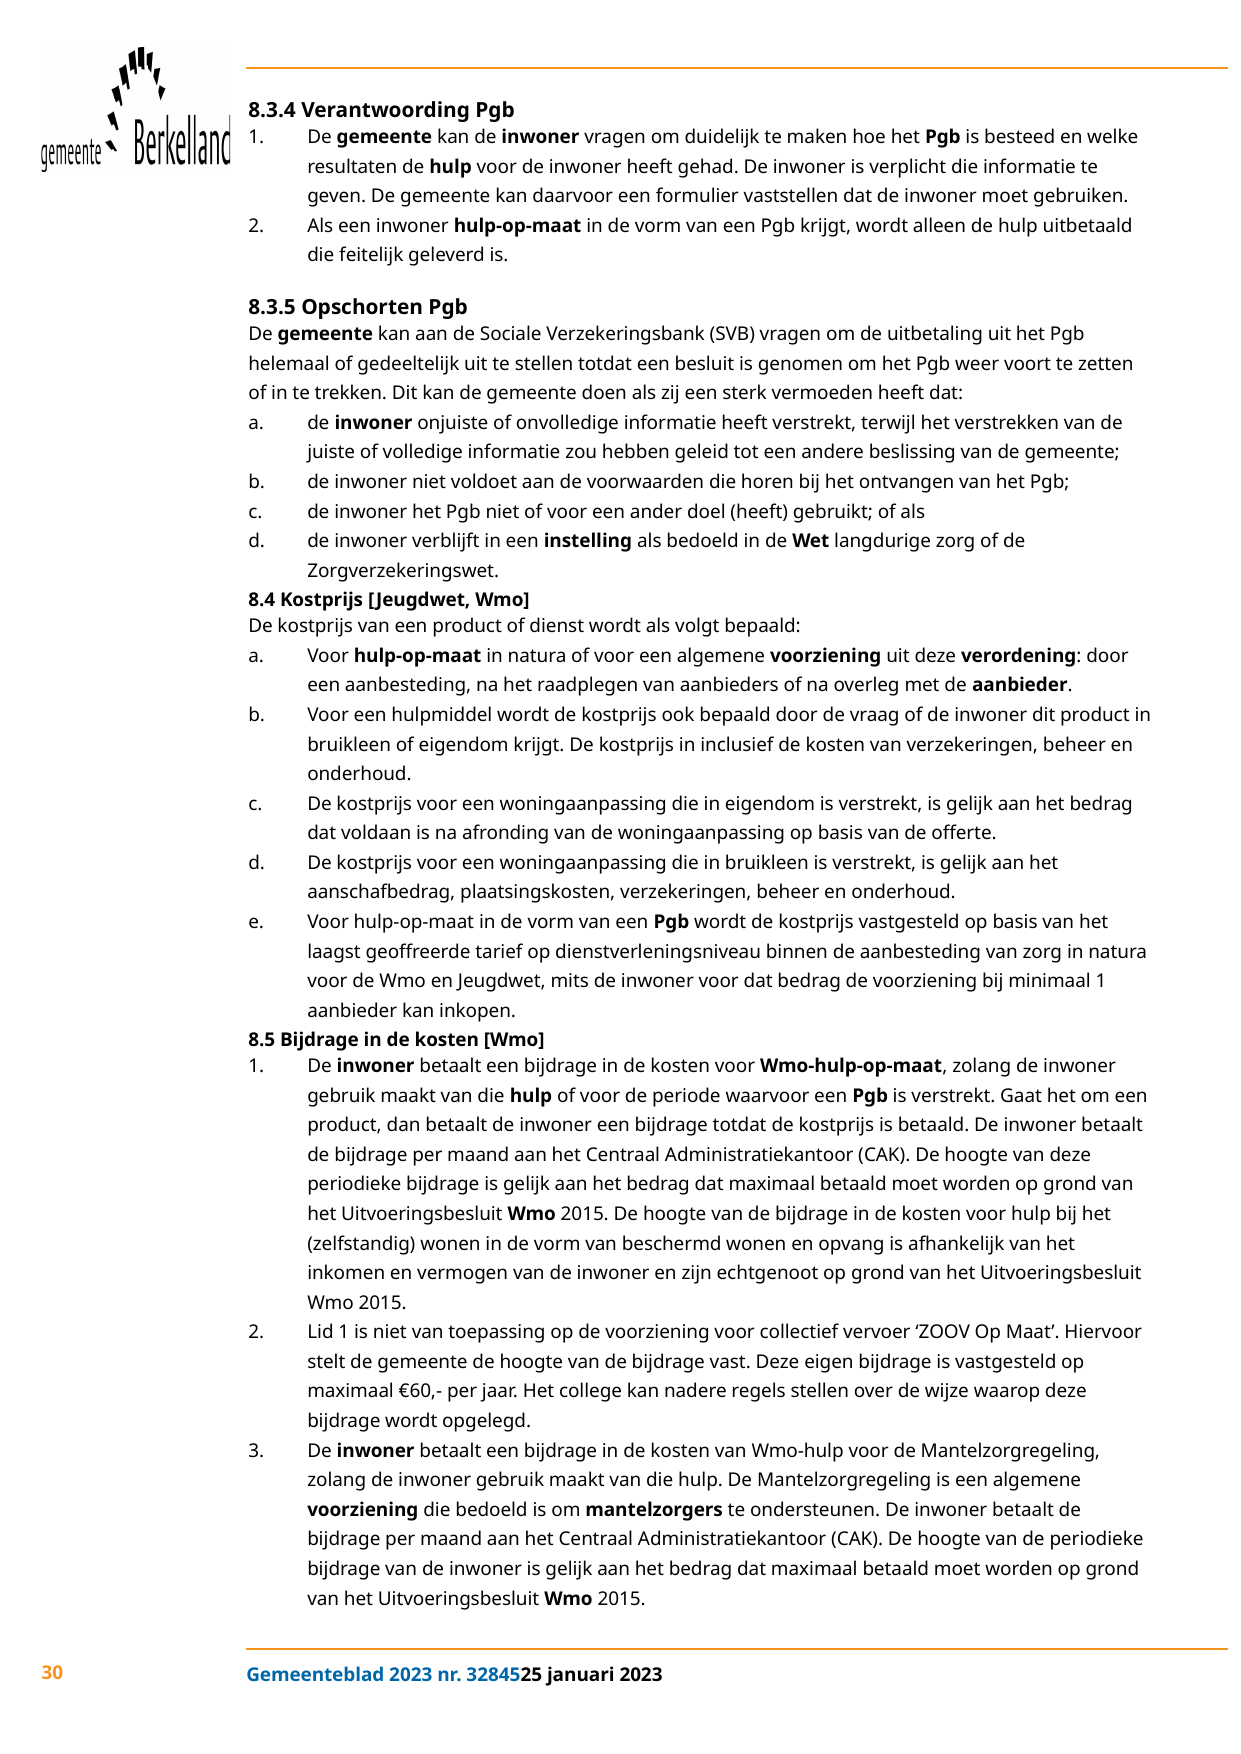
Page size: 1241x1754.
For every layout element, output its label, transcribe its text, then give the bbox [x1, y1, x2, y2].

list De inwoner betaalt een bijdrage in de kosten voor Wmo-hulp-op-maat, zolang de inwoner gebruik maakt van die hulp of voor de periode waarvoor een Pgb is verstrekt. Gaat het om een product, dan betaalt de inwoner een bijdrage totdat de kostprijs is betaald. De inwoner betaalt de bijdrage per maand aan het Centraal Administratiekantoor (CAK). De hoogte van deze periodieke bijdrage is gelijk aan het bedrag dat maximaal betaald moet worden op grond van het Uitvoeringsbesluit Wmo 2015. De hoogte van de bijdrage in de kosten voor hulp bij het (zelfstandig) wonen in de vorm van beschermd wonen en opvang is afhankelijk van het inkomen en vermogen van de inwoner en zijn echtgenoot op grond van het Uitvoeringsbesluit Wmo 2015. [248, 1052, 1152, 1315]
list Lid 1 is niet van toepassing op de voorziening voor collectief vervoer ‘ZOOV Op Maat’. Hiervoor stelt de gemeente de hoogte van de bijdrage vast. Deze eigen bijdrage is vastgesteld op maximaal €60,- per jaar. Het college kan nadere regels stellen over de wijze waarop deze bijdrage wordt opgelegd. [248, 1318, 1152, 1433]
list Voor hulp-op-maat in natura of voor een algemene voorziening uit deze verordening: door een aanbesteding, na het raadplegen van aanbieders of na overleg met de aanbieder. [248, 642, 1152, 697]
picture [41, 47, 231, 172]
list de inwoner verblijft in een instelling als bedoeld in de Wet langdurige zorg of de Zorgverzekeringswet. [248, 527, 1152, 583]
list de inwoner niet voldoet aan de voorwaarden die horen bij het ontvangen van het Pgb; [248, 468, 1152, 494]
list de inwoner onjuiste of onvolledige informatie heeft verstrekt, terwijl het verstrekken van de juiste of volledige informatie zou hebben geleid tot een andere beslissing van de gemeente; [248, 409, 1152, 464]
list de inwoner het Pgb niet of voor een ander doel (heeft) gebruikt; of als [248, 498, 1152, 524]
list Voor een hulpmiddel wordt de kostprijs ook bepaald door de vraag of de inwoner dit product in bruikleen of eigendom krijgt. De kostprijs in inclusief de kosten van verzekeringen, beheer en onderhoud. [248, 701, 1152, 786]
text De kostprijs van een product of dienst wordt als volgt bepaald: [248, 612, 1152, 638]
list Als een inwoner hulp-op-maat in de vorm van een Pgb krijgt, wordt alleen de hulp uitbetaald die feitelijk geleverd is. [248, 212, 1152, 267]
text 8.5 Bijdrage in de kosten [Wmo] [248, 1027, 1152, 1052]
text 8.3.4 Verantwoording Pgb [248, 95, 1152, 123]
text 8.3.5 Opschorten Pgb [248, 292, 1152, 320]
text De gemeente kan aan de Sociale Verzekeringsbank (SVB) vragen om de uitbetaling uit het Pgb helemaal of gedeeltelijk uit te stellen totdat een besluit is genomen om het Pgb weer voort te zetten of in te trekken. Dit kan de gemeente doen als zij een sterk vermoeden heeft dat: [248, 320, 1152, 405]
list De inwoner betaalt een bijdrage in de kosten van Wmo-hulp voor de Mantelzorgregeling, zolang de inwoner gebruik maakt van die hulp. De Mantelzorgregeling is een algemene voorziening die bedoeld is om mantelzorgers te ondersteunen. De inwoner betaalt de bijdrage per maand aan het Centraal Administratiekantoor (CAK). De hoogte van de periodieke bijdrage van de inwoner is gelijk aan het bedrag dat maximaal betaald moet worden op grond van het Uitvoeringsbesluit Wmo 2015. [248, 1437, 1152, 1611]
list De gemeente kan de inwoner vragen om duidelijk te maken hoe het Pgb is besteed en welke resultaten de hulp voor de inwoner heeft gehad. De inwoner is verplicht die informatie te geven. De gemeente kan daarvoor een formulier vaststellen dat de inwoner moet gebruiken. [248, 123, 1152, 208]
list De kostprijs voor een woningaanpassing die in eigendom is verstrekt, is gelijk aan het bedrag dat voldaan is na afronding van de woningaanpassing op basis van de offerte. [248, 790, 1152, 845]
text 8.4 Kostprijs [Jeugdwet, Wmo] [248, 587, 1152, 612]
list Voor hulp-op-maat in de vorm van een Pgb wordt de kostprijs vastgesteld op basis van het laagst geoffreerde tarief op dienstverleningsniveau binnen de aanbesteding van zorg in natura voor de Wmo en Jeugdwet, mits de inwoner voor dat bedrag de voorziening bij minimaal 1 aanbieder kan inkopen. [248, 908, 1152, 1023]
list De kostprijs voor een woningaanpassing die in bruikleen is verstrekt, is gelijk aan het aanschafbedrag, plaatsingskosten, verzekeringen, beheer en onderhoud. [248, 849, 1152, 904]
